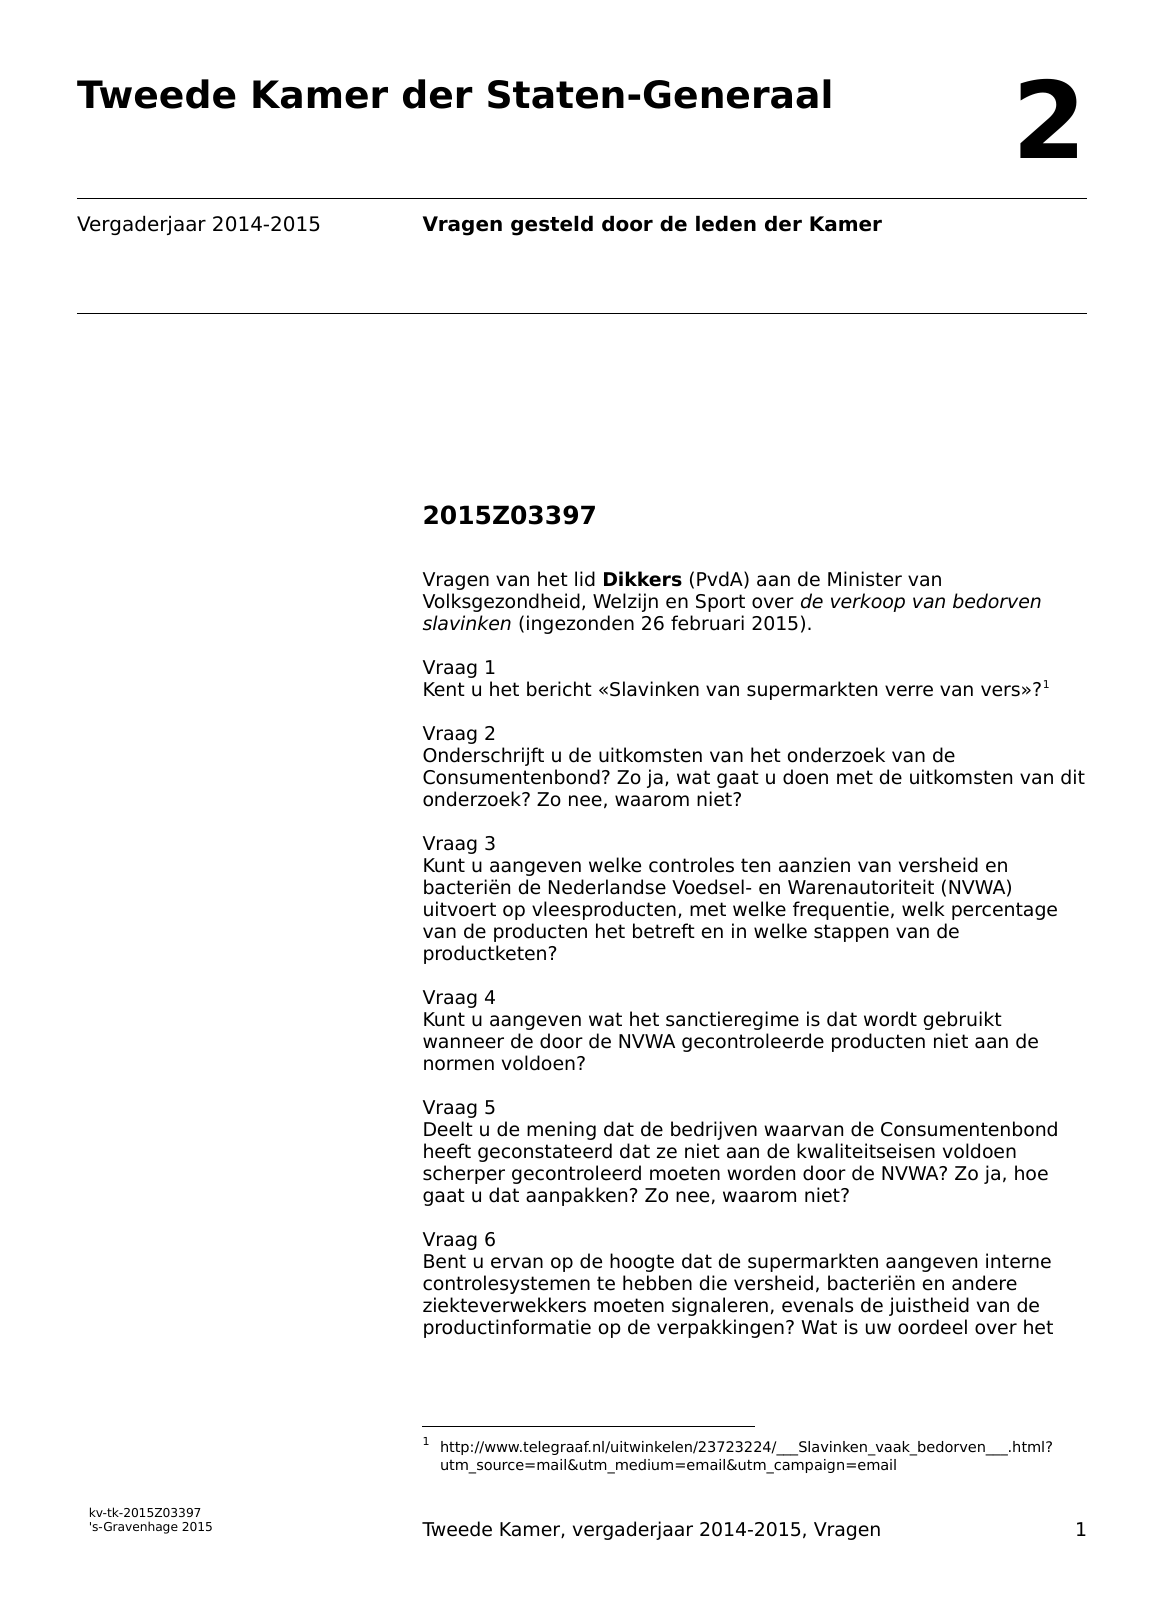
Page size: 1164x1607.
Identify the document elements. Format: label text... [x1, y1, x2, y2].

text Onderschrijft u de uitkomsten van het onderzoek van de Consumentenbond? Zo ja, wat gaat u doen met de uitkomsten van dit onderzoek? Zo nee, waarom niet? [422, 745, 1087, 811]
text Deelt u de mening dat de bedrijven waarvan de Consumentenbond heeft geconstateerd dat ze niet aan de kwaliteitseisen voldoen scherper gecontroleerd moeten worden door de NVWA? Zo ja, hoe gaat u dat aanpakken? Zo nee, waarom niet? [422, 1119, 1087, 1207]
text Vraag 4 [422, 987, 1087, 1009]
text kv-tk-2015Z03397 [88, 1506, 323, 1520]
text 2015Z03397 [422, 501, 1087, 531]
table_header 2 [886, 59, 1087, 198]
text Vraag 1 [422, 657, 1087, 679]
text Vraag 5 [422, 1097, 1087, 1119]
text Bent u ervan op de hoogte dat de supermarkten aangeven interne controlesystemen te hebben die versheid, bacteriën en andere ziekteverwekkers moeten signaleren, evenals de juistheid van de productinformatie op de verpakkingen? Wat is uw oordeel over het [422, 1251, 1087, 1339]
text Kunt u aangeven wat het sanctieregime is dat wordt gebruikt wanneer de door de NVWA gecontroleerde producten niet aan de normen voldoen? [422, 1009, 1087, 1075]
text Kunt u aangeven welke controles ten aanzien van versheid en bacteriën de Nederlandse Voedsel- en Warenautoriteit (NVWA) uitvoert op vleesproducten, met welke frequentie, welk percentage van de producten het betreft en in welke stappen van de productketen? [422, 855, 1087, 965]
table_cell Vragen gesteld door de leden der Kamer [422, 199, 1087, 313]
text Kent u het bericht «Slavinken van supermarkten verre van vers»? [422, 679, 1087, 701]
text 's-Gravenhage 2015 [88, 1520, 323, 1534]
text Vragen van het lid Dikkers (PvdA) aan de Minister van Volksgezondheid, Welzijn en Sport over de verkoop van bedorven slavinken (ingezonden 26 februari 2015). [422, 569, 1087, 635]
text Vraag 3 [422, 833, 1087, 855]
text http://www.telegraaf.nl/uitwinkelen/23723224/___Slavinken_vaak_bedorven___.html?utm_source=mail&utm_medium=email&utm_campaign=email [422, 1435, 1087, 1474]
text Vraag 6 [422, 1229, 1087, 1251]
table_cell Vergaderjaar 2014-2015 [77, 199, 422, 313]
text Vraag 2 [422, 723, 1087, 745]
table_header Tweede Kamer der Staten-Generaal [77, 59, 886, 198]
